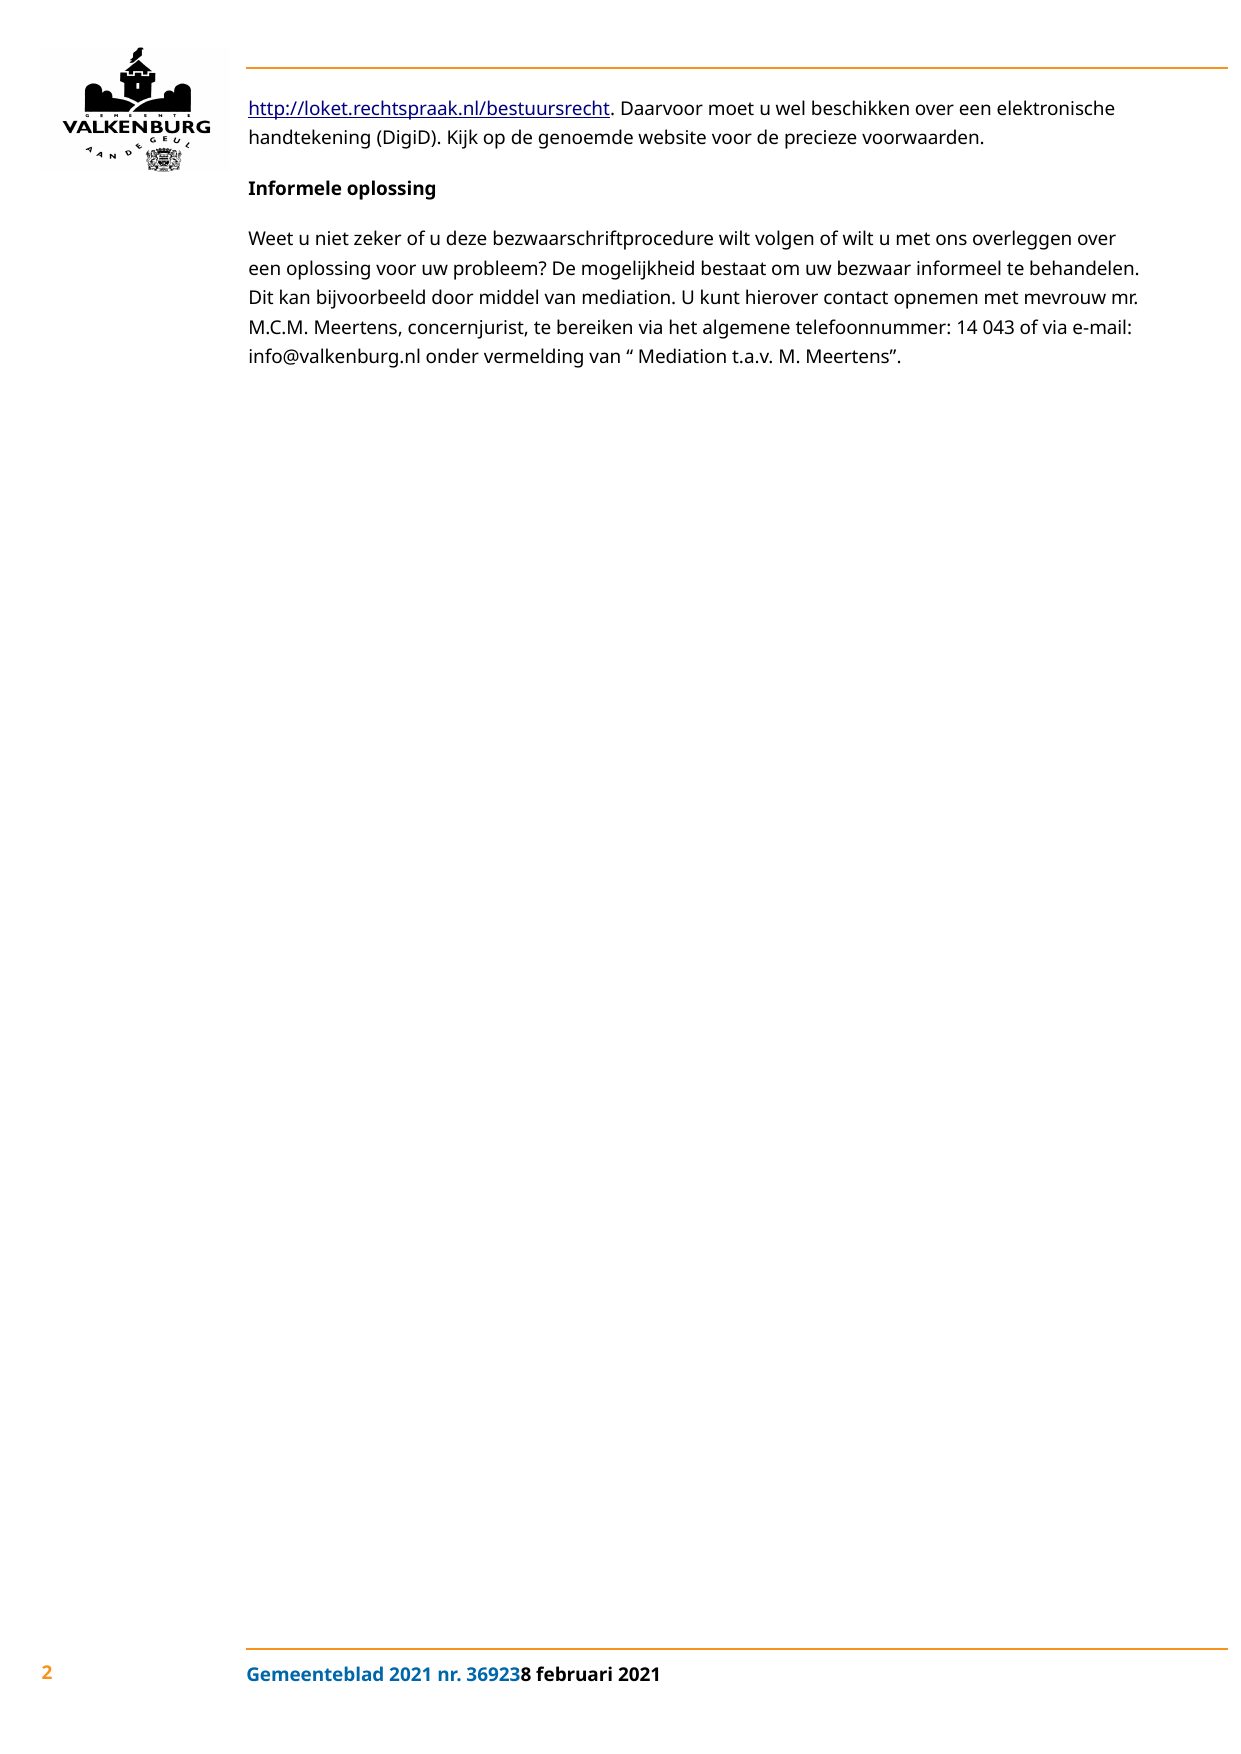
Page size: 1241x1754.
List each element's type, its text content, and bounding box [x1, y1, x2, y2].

text Informele oplossing [248, 175, 1152, 201]
text http://loket.rechtspraak.nl/bestuursrecht. Daarvoor moet u wel beschikken over een elektronische handtekening (DigiD). Kijk op de genoemde website voor de precieze voorwaarden. [248, 95, 1152, 150]
picture [41, 47, 231, 172]
text Weet u niet zeker of u deze bezwaarschriftprocedure wilt volgen of wilt u met ons overleggen over een oplossing voor uw probleem? De mogelijkheid bestaat om uw bezwaar informeel te behandelen. Dit kan bijvoorbeeld door middel van mediation. U kunt hierover contact opnemen met mevrouw mr. M.C.M. Meertens, concernjurist, te bereiken via het algemene telefoonnummer: 14 043 of via e-mail: info@valkenburg.nl onder vermelding van “ Mediation t.a.v. M. Meertens”. [248, 225, 1152, 369]
